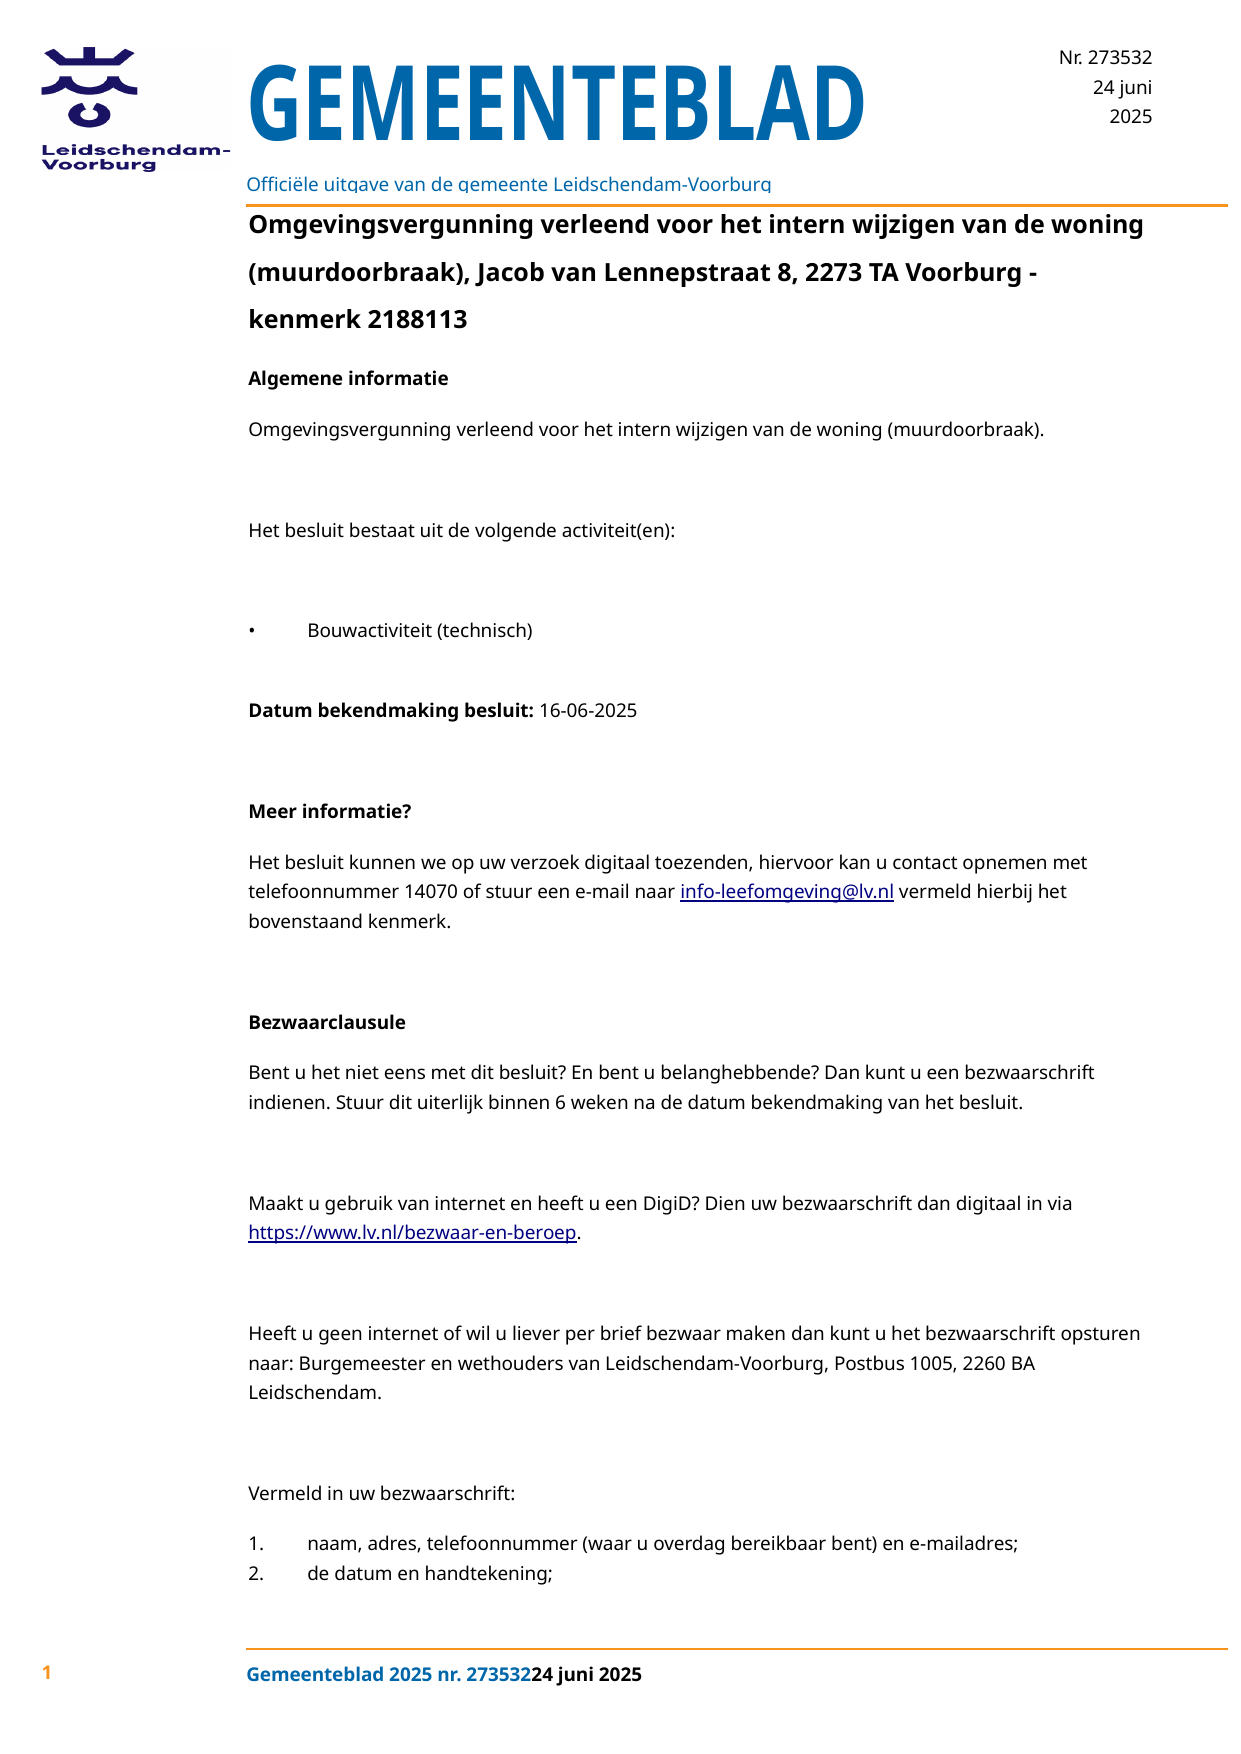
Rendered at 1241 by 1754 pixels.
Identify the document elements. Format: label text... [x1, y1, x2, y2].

list naam, adres, telefoonnummer (waar u overdag bereikbaar bent) en e-mailadres; [248, 1531, 1152, 1556]
text Meer informatie? [248, 798, 1152, 824]
text Heeft u geen internet of wil u liever per brief bezwaar maken dan kunt u het bezwaarschrift opsturen naar: Burgemeester en wethouders van Leidschendam-Voorburg, Postbus 1005, 2260 BA Leidschendam. [248, 1320, 1152, 1405]
list de datum en handtekening; [248, 1560, 1152, 1586]
picture [41, 47, 231, 172]
list Bouwactiviteit (technisch) [248, 618, 1152, 643]
text Het besluit bestaat uit de volgende activiteit(en): [248, 517, 1152, 542]
text Maakt u gebruik van internet en heeft u een DigiD? Dien uw bezwaarschrift dan digitaal in via https://www.lv.nl/bezwaar-en-beroep. [248, 1190, 1152, 1245]
text Algemene informatie [248, 366, 1152, 391]
text Datum bekendmaking besluit: 16-06-2025 [248, 698, 1152, 723]
text Bezwaarclausule [248, 1009, 1152, 1034]
text Bent u het niet eens met dit besluit? En bent u belanghebbende? Dan kunt u een bezwaarschrift indienen. Stuur dit uiterlijk binnen 6 weken na de datum bekendmaking van het besluit. [248, 1059, 1152, 1114]
text Het besluit kunnen we op uw verzoek digitaal toezenden, hiervoor kan u contact opnemen met telefoonnummer 14070 of stuur een e-mail naar info-leefomgeving@lv.nl vermeld hierbij het bovenstaand kenmerk. [248, 849, 1152, 934]
text Vermeld in uw bezwaarschrift: [248, 1480, 1152, 1506]
text Omgevingsvergunning verleend voor het intern wijzigen van de woning (muurdoorbraak), Jacob van Lennepstraat 8, 2273 TA Voorburg - kenmerk 2188113 [248, 207, 1152, 336]
text Omgevingsvergunning verleend voor het intern wijzigen van de woning (muurdoorbraak). [248, 416, 1152, 442]
